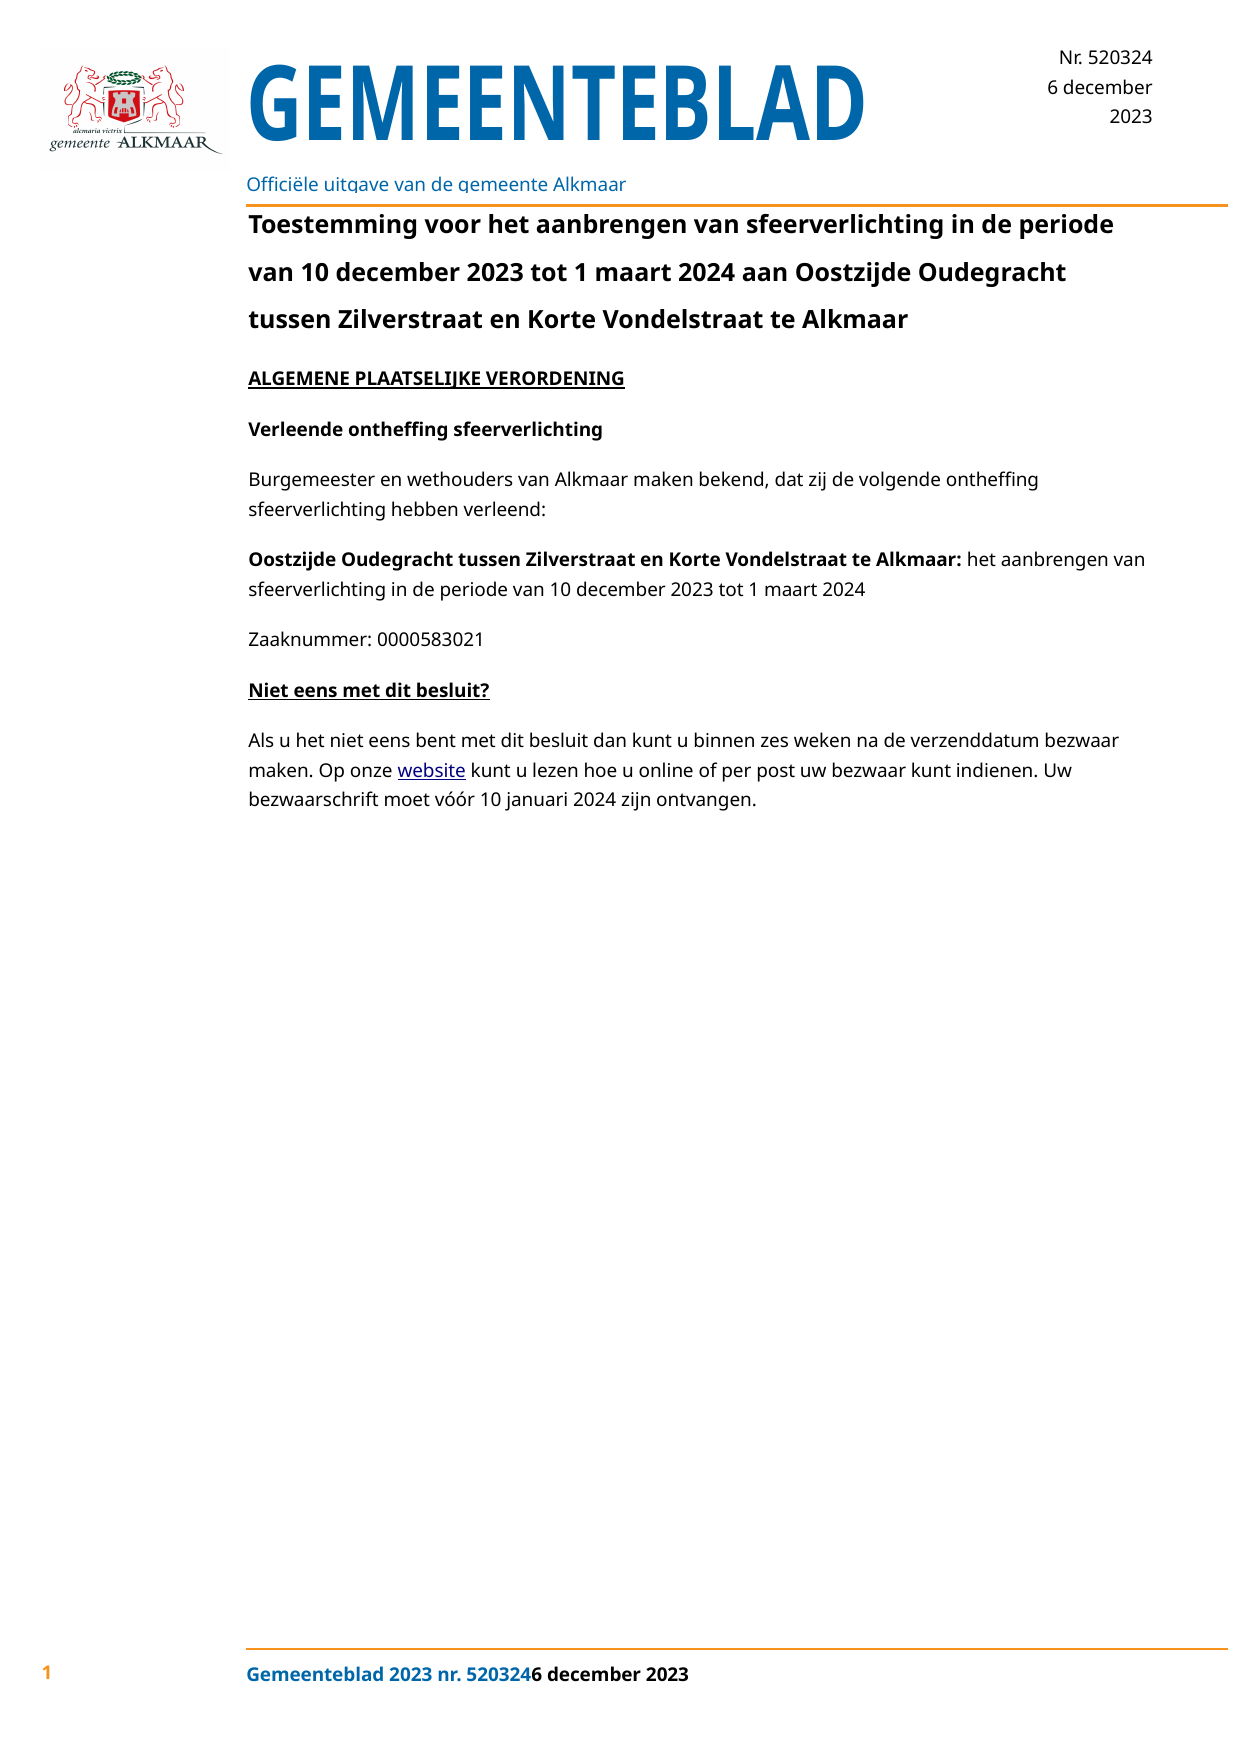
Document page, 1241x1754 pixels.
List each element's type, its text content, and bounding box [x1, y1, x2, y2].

text Oostzijde Oudegracht tussen Zilverstraat en Korte Vondelstraat te Alkmaar: het aanbrengen van sfeerverlichting in de periode van 10 december 2023 tot 1 maart 2024 [248, 546, 1152, 602]
text Als u het niet eens bent met dit besluit dan kunt u binnen zes weken na de verzenddatum bezwaar maken. Op onze website kunt u lezen hoe u online of per post uw bezwaar kunt indienen. Uw bezwaarschrift moet vóór 10 januari 2024 zijn ontvangen. [248, 727, 1152, 812]
text Toestemming voor het aanbrengen van sfeerverlichting in de periode van 10 december 2023 tot 1 maart 2024 aan Oostzijde Oudegracht tussen Zilverstraat en Korte Vondelstraat te Alkmaar [248, 207, 1152, 336]
picture [41, 47, 231, 172]
text Niet eens met dit besluit? [248, 677, 1152, 702]
text Verleende ontheffing sfeerverlichting [248, 416, 1152, 442]
text Burgemeester en wethouders van Alkmaar maken bekend, dat zij de volgende ontheffing sfeerverlichting hebben verleend: [248, 466, 1152, 522]
text Zaaknummer: 0000583021 [248, 626, 1152, 652]
text ALGEMENE PLAATSELIJKE VERORDENING [248, 366, 1152, 391]
